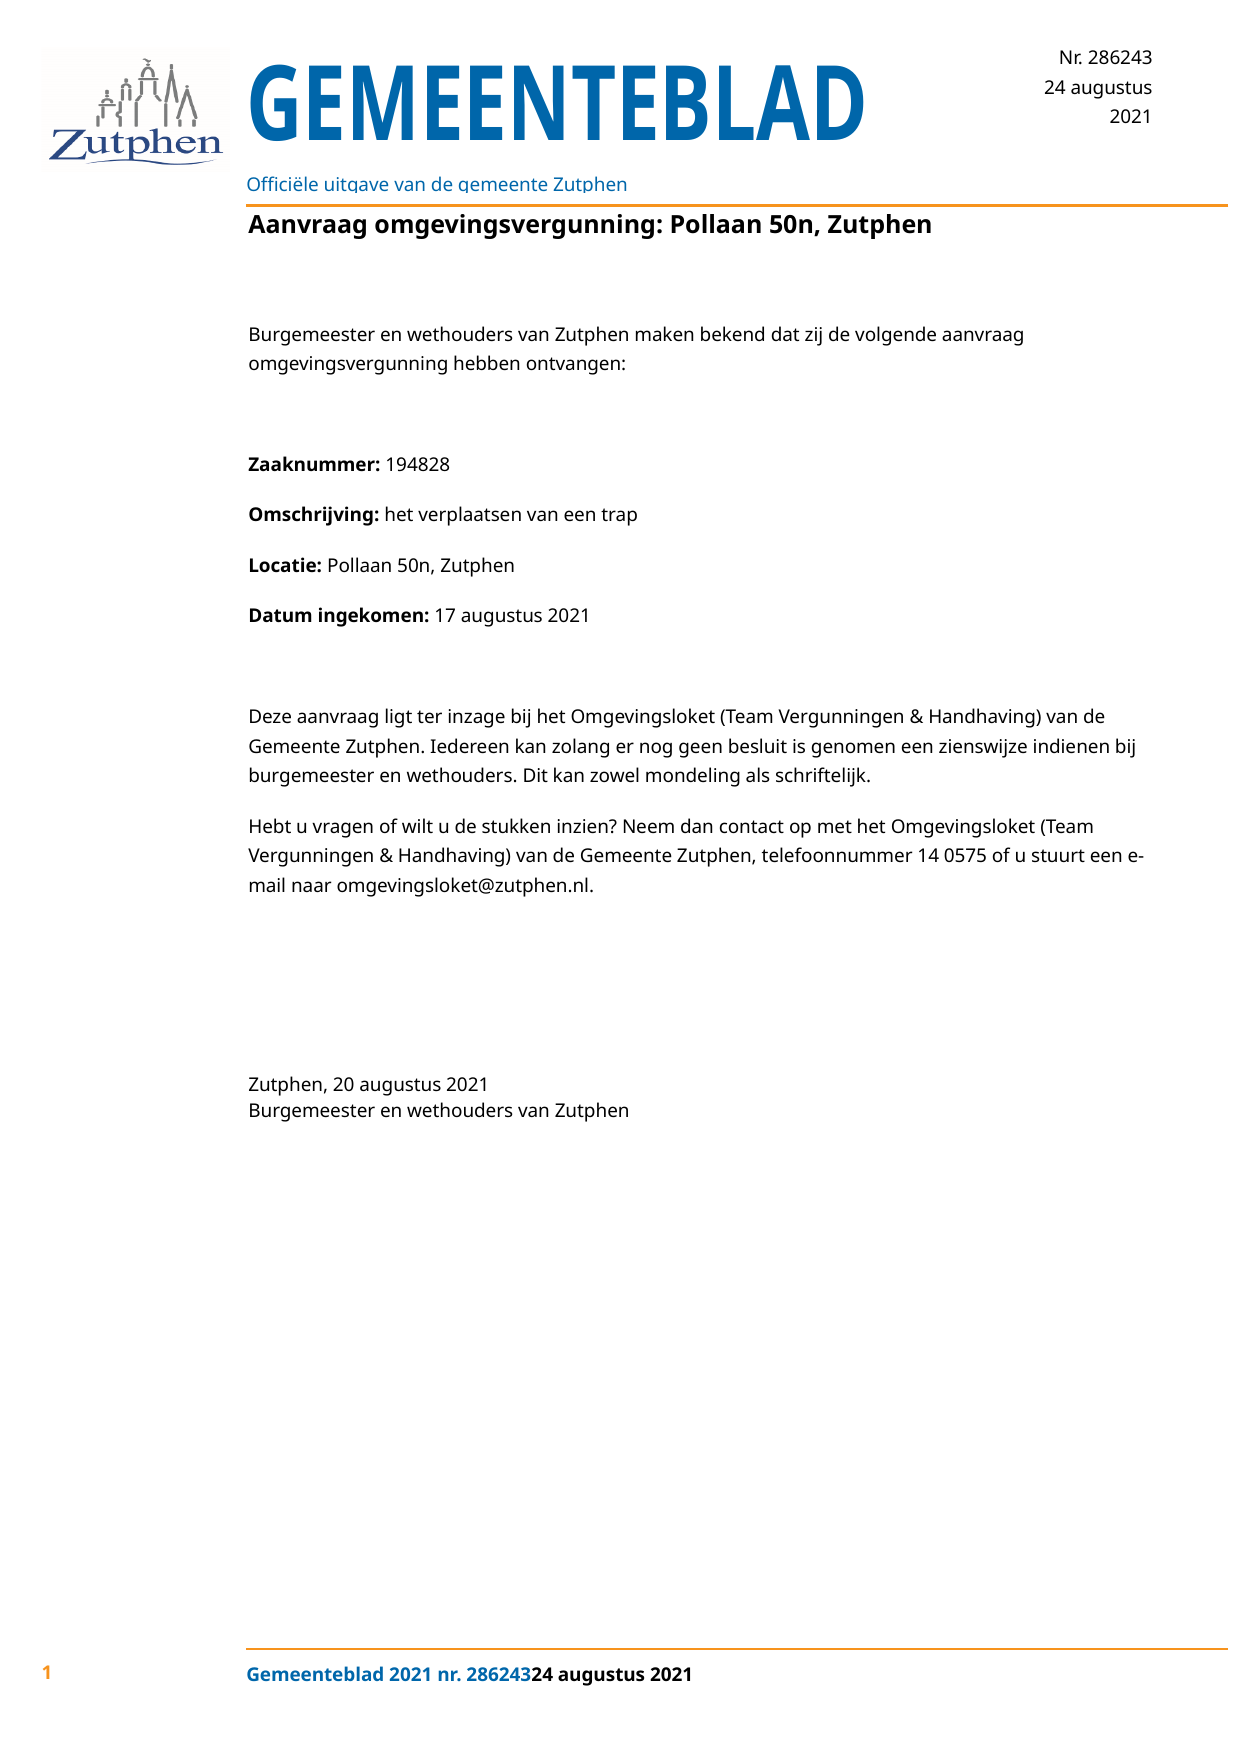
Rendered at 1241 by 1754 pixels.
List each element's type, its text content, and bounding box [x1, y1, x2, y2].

text Locatie: Pollaan 50n, Zutphen [248, 552, 1152, 578]
text Deze aanvraag ligt ter inzage bij het Omgevingsloket (Team Vergunningen & Handhaving) van de Gemeente Zutphen. Iedereen kan zolang er nog geen besluit is genomen een zienswijze indienen bij burgemeester en wethouders. Dit kan zowel mondeling als schriftelijk. [248, 703, 1152, 788]
text Zaaknummer: 194828 [248, 451, 1152, 477]
text Burgemeester en wethouders van Zutphen [248, 1097, 1152, 1122]
text Datum ingekomen: 17 augustus 2021 [248, 602, 1152, 628]
picture [41, 47, 231, 172]
text Zutphen, 20 augustus 2021 [248, 1071, 1152, 1097]
text Aanvraag omgevingsvergunning: Pollaan 50n, Zutphen [248, 207, 1152, 241]
text Hebt u vragen of wilt u de stukken inzien? Neem dan contact op met het Omgevingsloket (Team Vergunningen & Handhaving) van de Gemeente Zutphen, telefoonnummer 14 0575 of u stuurt een e-mail naar omgevingsloket@zutphen.nl. [248, 813, 1152, 898]
text Burgemeester en wethouders van Zutphen maken bekend dat zij de volgende aanvraag omgevingsvergunning hebben ontvangen: [248, 321, 1152, 376]
text Omschrijving: het verplaatsen van een trap [248, 502, 1152, 527]
